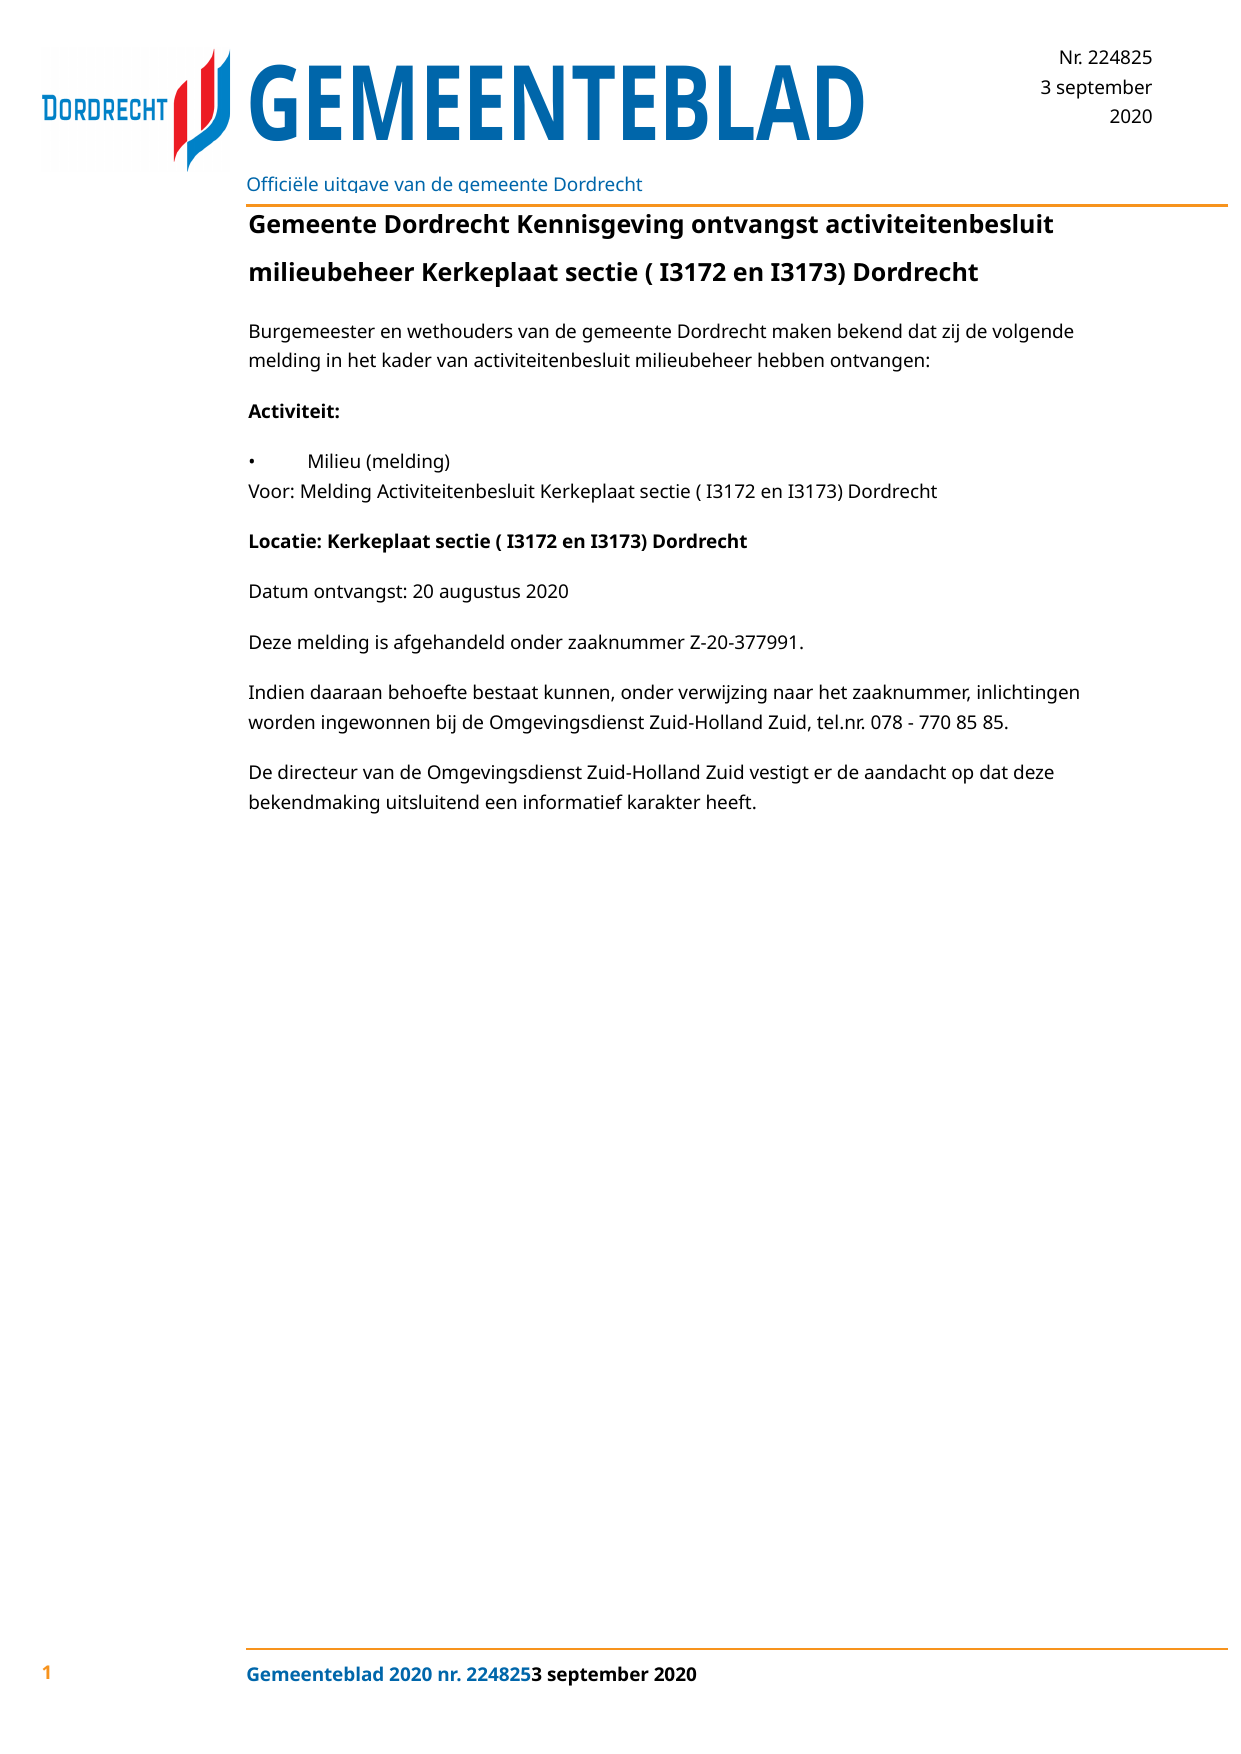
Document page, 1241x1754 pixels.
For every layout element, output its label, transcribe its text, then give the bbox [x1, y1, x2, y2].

text Deze melding is afgehandeld onder zaaknummer Z-20-377991. [248, 629, 1152, 655]
text Gemeente Dordrecht Kennisgeving ontvangst activiteitenbesluit milieubeheer Kerkeplaat sectie ( I3172 en I3173) Dordrecht [248, 207, 1152, 288]
list Milieu (melding) [248, 448, 1152, 474]
text De directeur van de Omgevingsdienst Zuid-Holland Zuid vestigt er de aandacht op dat deze bekendmaking uitsluitend een informatief karakter heeft. [248, 759, 1152, 815]
text Indien daaraan behoefte bestaat kunnen, onder verwijzing naar het zaaknummer, inlichtingen worden ingewonnen bij de Omgevingsdienst Zuid-Holland Zuid, tel.nr. 078 - 770 85 85. [248, 679, 1152, 735]
text Locatie: Kerkeplaat sectie ( I3172 en I3173) Dordrecht [248, 528, 1152, 554]
text Activiteit: [248, 398, 1152, 424]
text Datum ontvangst: 20 augustus 2020 [248, 579, 1152, 604]
text Voor: Melding Activiteitenbesluit Kerkeplaat sectie ( I3172 en I3173) Dordrecht [248, 478, 1152, 504]
picture [41, 47, 231, 172]
text Burgemeester en wethouders van de gemeente Dordrecht maken bekend dat zij de volgende melding in het kader van activiteitenbesluit milieubeheer hebben ontvangen: [248, 318, 1152, 373]
